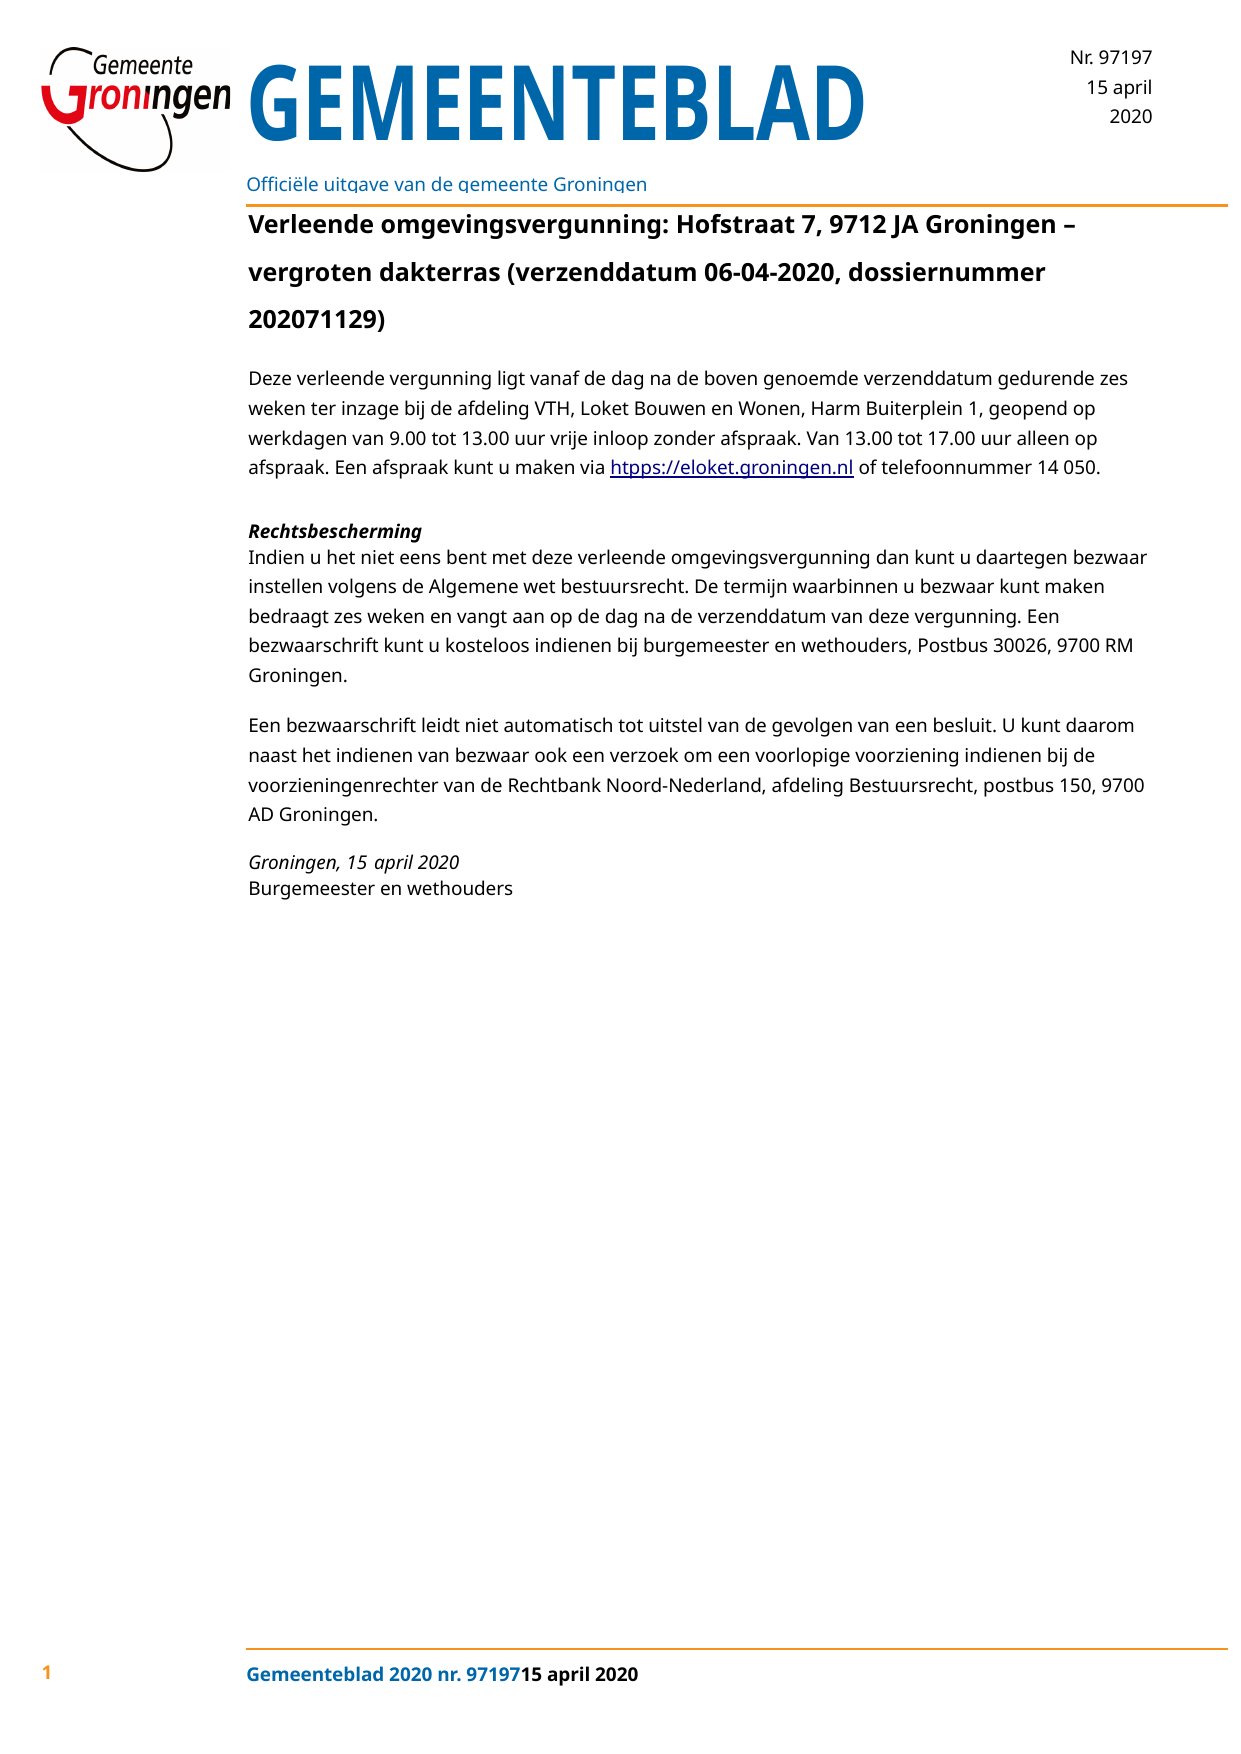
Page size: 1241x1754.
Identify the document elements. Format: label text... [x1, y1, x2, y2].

text Deze verleende vergunning ligt vanaf de dag na de boven genoemde verzenddatum gedurende zes weken ter inzage bij de afdeling VTH, Loket Bouwen en Wonen, Harm Buiterplein 1, geopend op werkdagen van 9.00 tot 13.00 uur vrije inloop zonder afspraak. Van 13.00 tot 17.00 uur alleen op afspraak. Een afspraak kunt u maken via htpps://eloket.groningen.nl of telefoonnummer 14 050. [248, 366, 1152, 480]
text Groningen, 15 april 2020 [248, 849, 1152, 875]
text Indien u het niet eens bent met deze verleende omgevingsvergunning dan kunt u daartegen bezwaar instellen volgens de Algemene wet bestuursrecht. De termijn waarbinnen u bezwaar kunt maken bedraagt zes weken en vangt aan op de dag na de verzenddatum van deze vergunning. Een bezwaarschrift kunt u kosteloos indienen bij burgemeester en wethouders, Postbus 30026, 9700 RM Groningen. [248, 544, 1152, 688]
picture [41, 47, 231, 172]
text Een bezwaarschrift leidt niet automatisch tot uitstel van de gevolgen van een besluit. U kunt daarom naast het indienen van bezwaar ook een verzoek om een voorlopige voorziening indienen bij de voorzieningenrechter van de Rechtbank Noord-Nederland, afdeling Bestuursrecht, postbus 150, 9700 AD Groningen. [248, 713, 1152, 827]
text Verleende omgevingsvergunning: Hofstraat 7, 9712 JA Groningen – vergroten dakterras (verzenddatum 06-04-2020, dossiernummer 202071129) [248, 207, 1152, 336]
text Burgemeester en wethouders [248, 875, 1152, 901]
text Rechtsbescherming [248, 518, 1152, 544]
